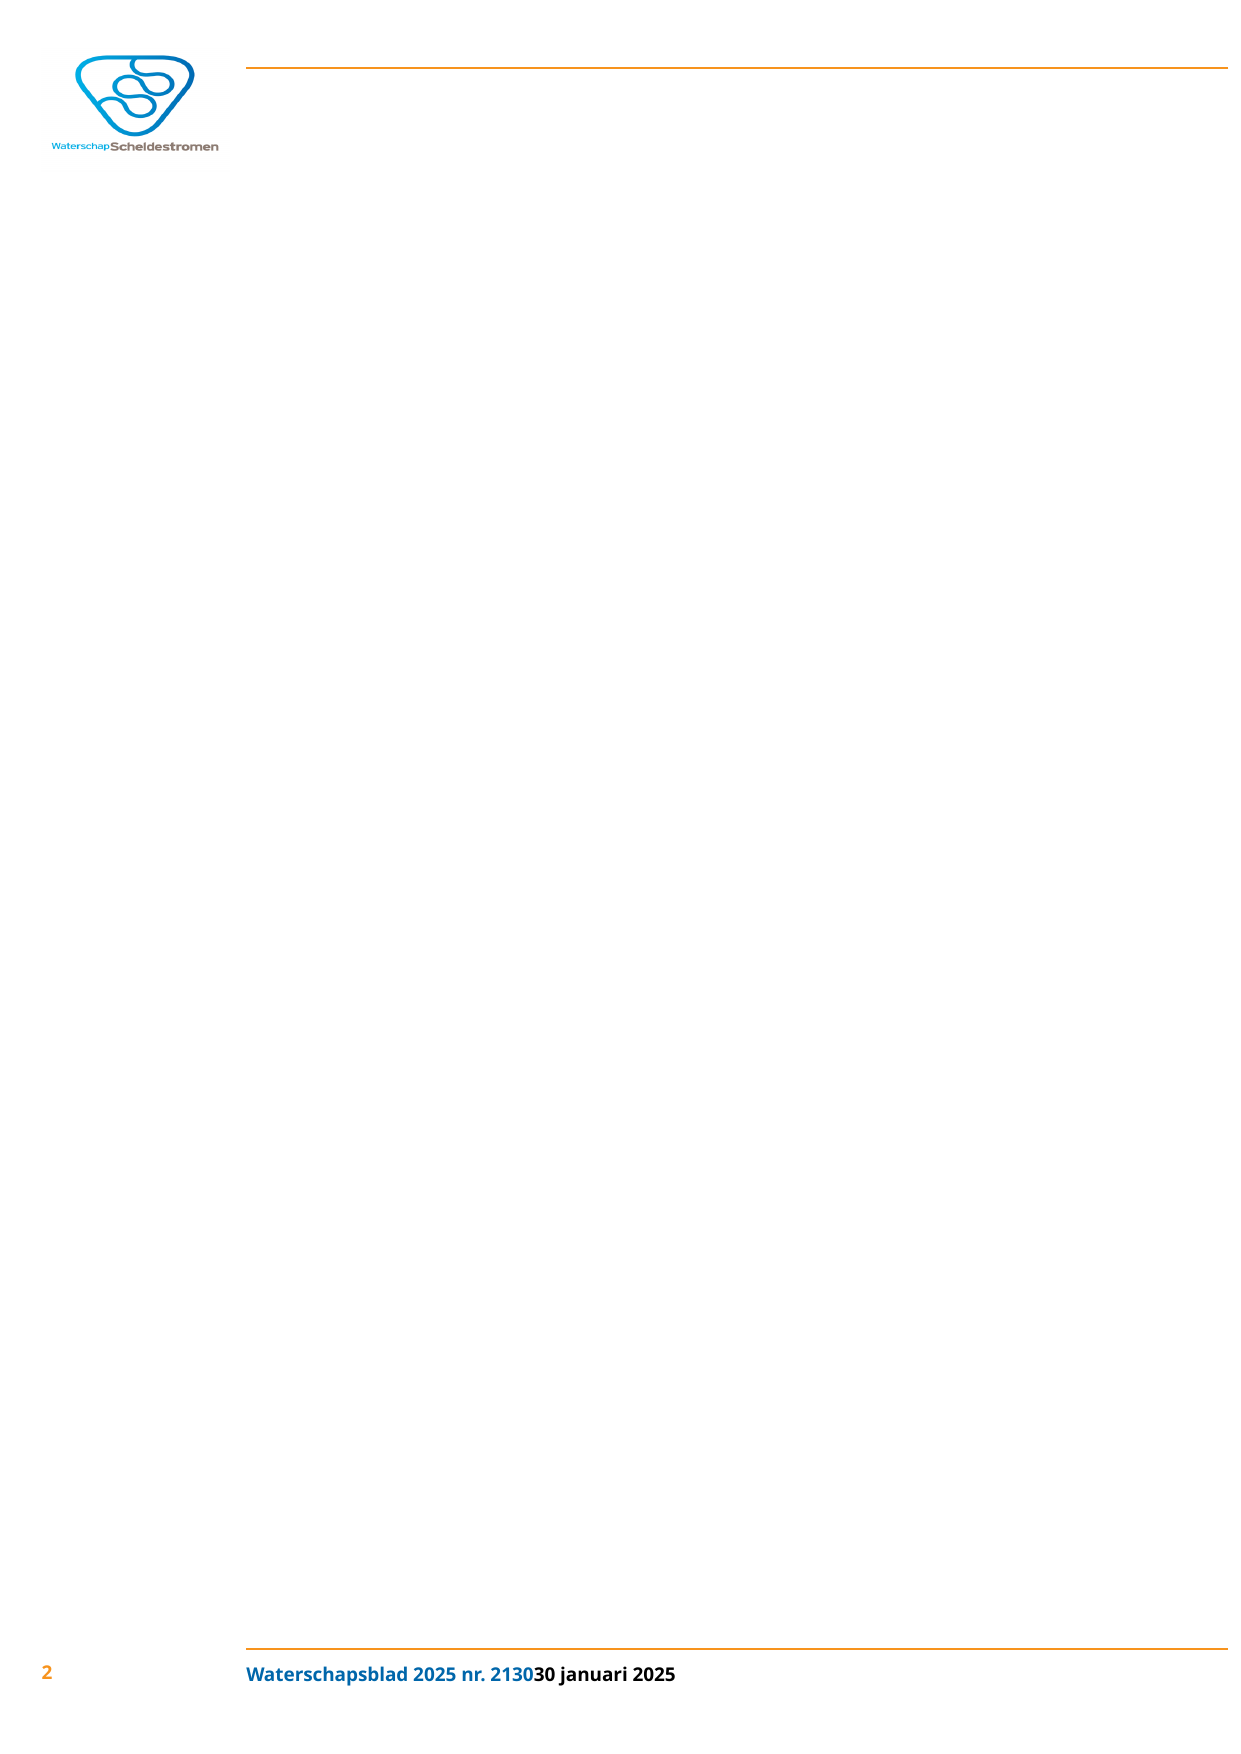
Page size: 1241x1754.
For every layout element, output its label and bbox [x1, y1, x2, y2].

picture [41, 47, 231, 172]
